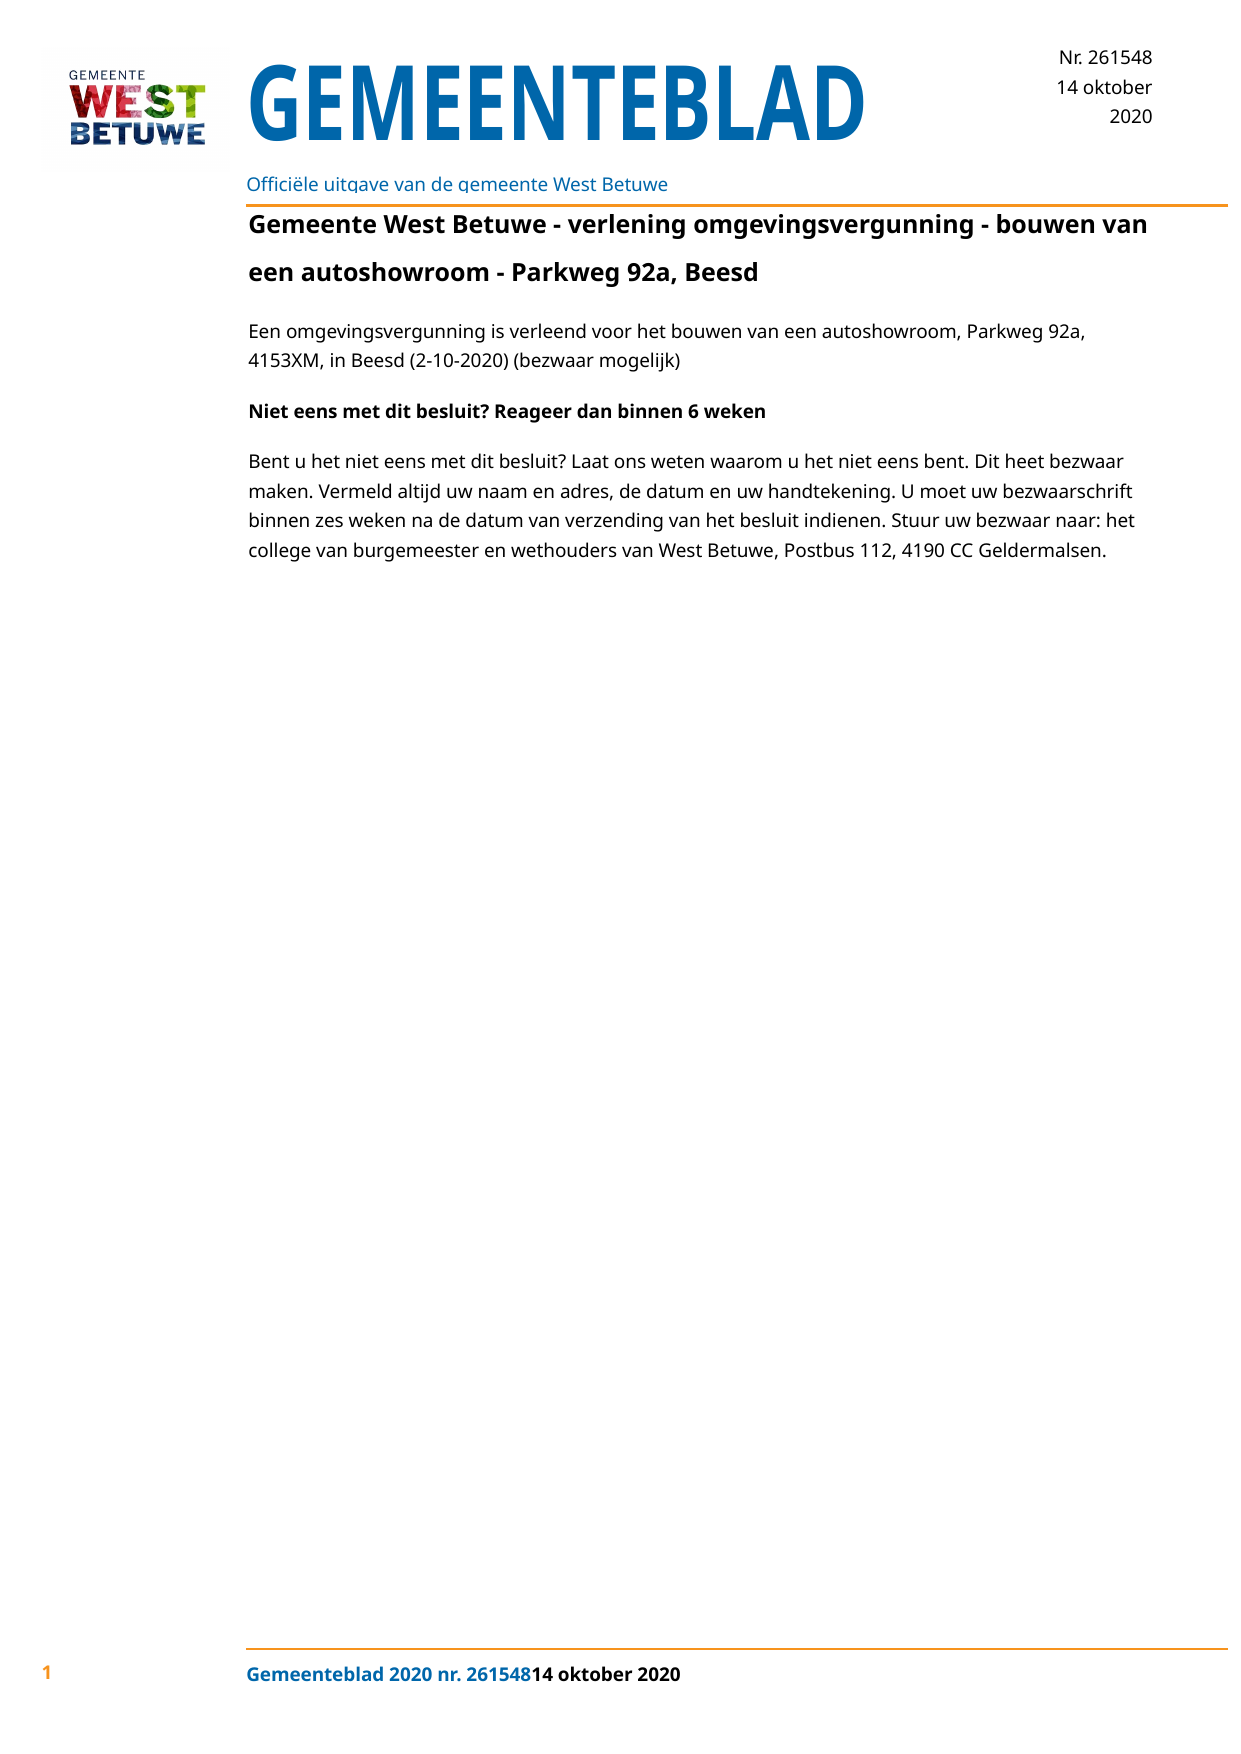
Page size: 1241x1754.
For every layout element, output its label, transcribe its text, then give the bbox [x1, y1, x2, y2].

text Een omgevingsvergunning is verleend voor het bouwen van een autoshowroom, Parkweg 92a, 4153XM, in Beesd (2-10-2020) (bezwaar mogelijk) [248, 318, 1152, 373]
text Bent u het niet eens met dit besluit? Laat ons weten waarom u het niet eens bent. Dit heet bezwaar maken. Vermeld altijd uw naam en adres, de datum en uw handtekening. U moet uw bezwaarschrift binnen zes weken na de datum van verzending van het besluit indienen. Stuur uw bezwaar naar: het college van burgemeester en wethouders van West Betuwe, Postbus 112, 4190 CC Geldermalsen. [248, 448, 1152, 563]
text Niet eens met dit besluit? Reageer dan binnen 6 weken [248, 398, 1152, 424]
text Gemeente West Betuwe - verlening omgevingsvergunning - bouwen van een autoshowroom - Parkweg 92a, Beesd [248, 207, 1152, 288]
picture [41, 47, 231, 172]
